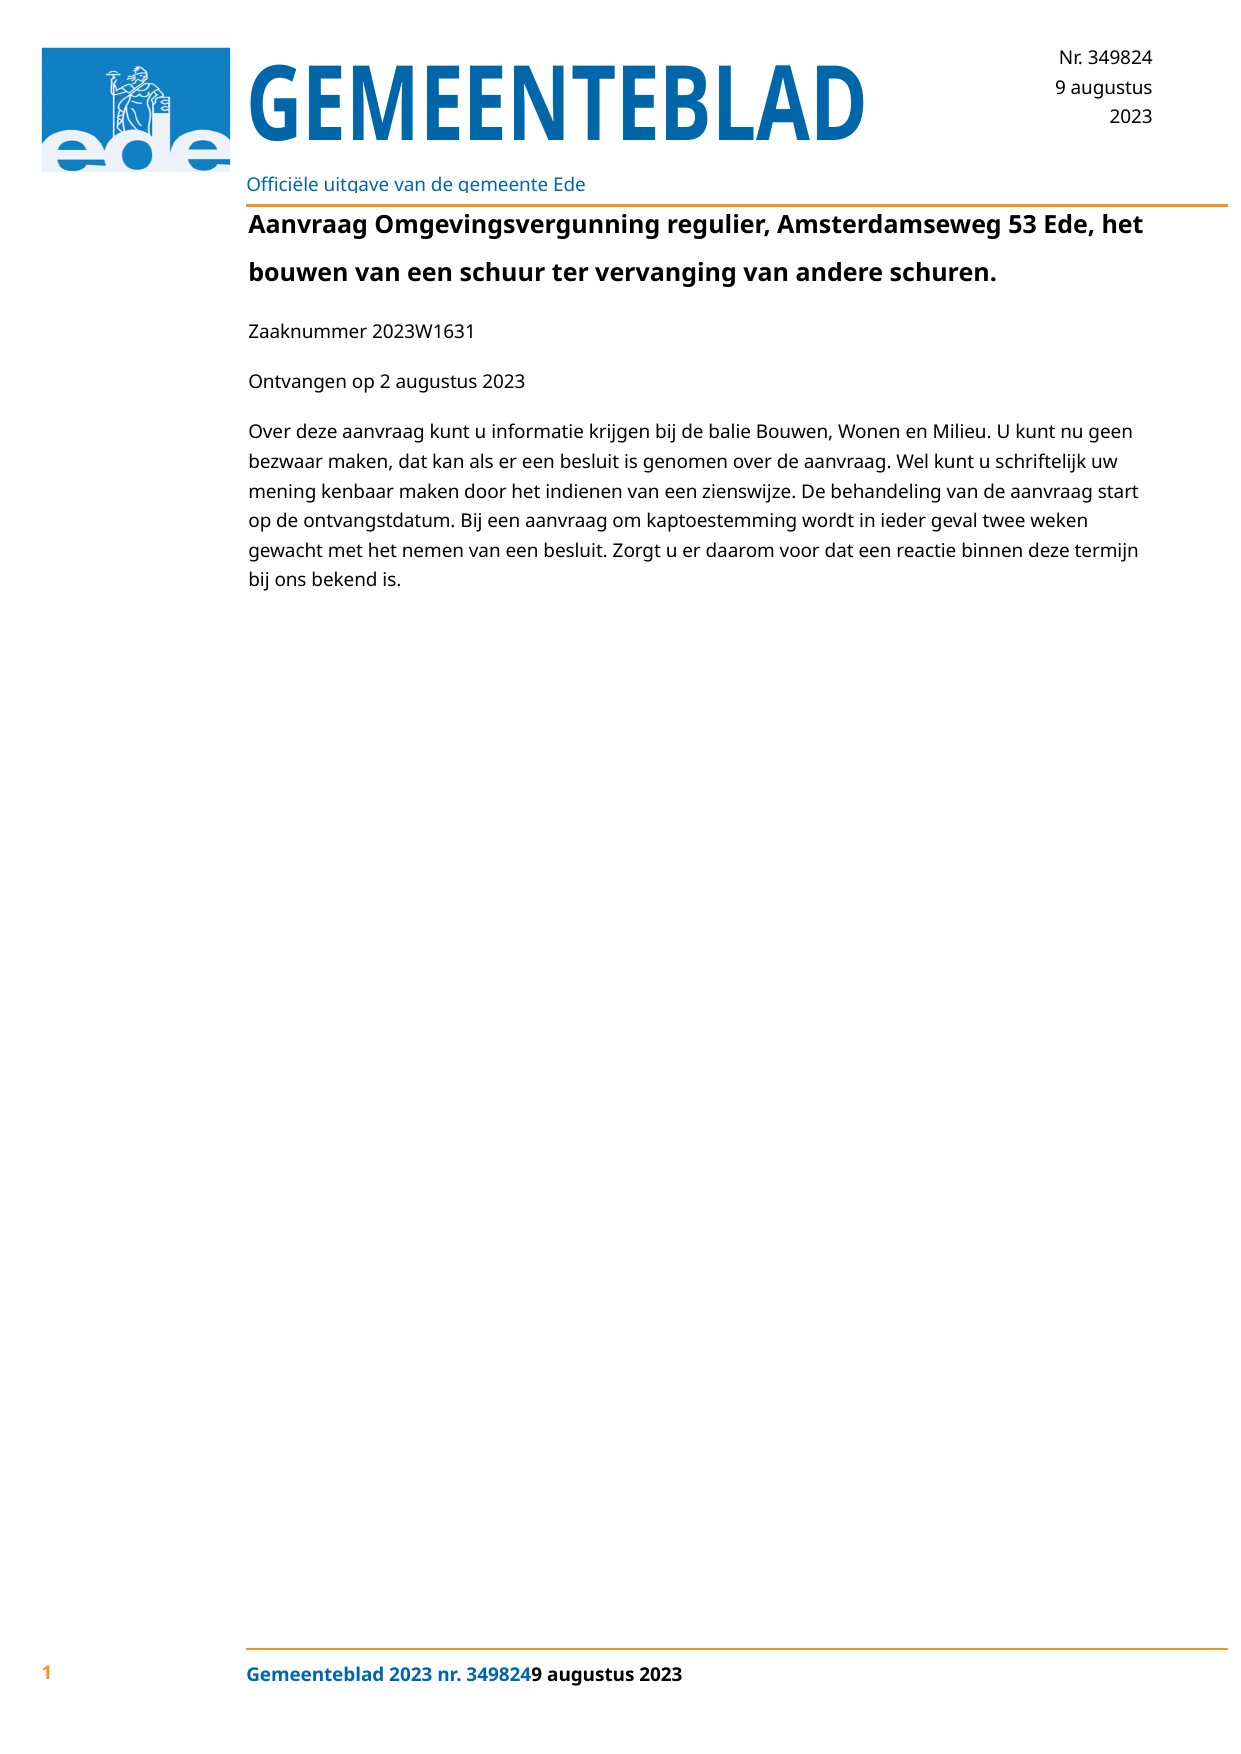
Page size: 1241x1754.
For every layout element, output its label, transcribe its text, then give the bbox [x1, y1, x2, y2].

text Over deze aanvraag kunt u informatie krijgen bij de balie Bouwen, Wonen en Milieu. U kunt nu geen bezwaar maken, dat kan als er een besluit is genomen over de aanvraag. Wel kunt u schriftelijk uw mening kenbaar maken door het indienen van een zienswijze. De behandeling van de aanvraag start op de ontvangstdatum. Bij een aanvraag om kaptoestemming wordt in ieder geval twee weken gewacht met het nemen van een besluit. Zorgt u er daarom voor dat een reactie binnen deze termijn bij ons bekend is. [248, 419, 1152, 592]
text Aanvraag Omgevingsvergunning regulier, Amsterdamseweg 53 Ede, het bouwen van een schuur ter vervanging van andere schuren. [248, 207, 1152, 288]
picture [41, 47, 231, 172]
text Zaaknummer 2023W1631 [248, 318, 1152, 344]
text Ontvangen op 2 augustus 2023 [248, 368, 1152, 394]
